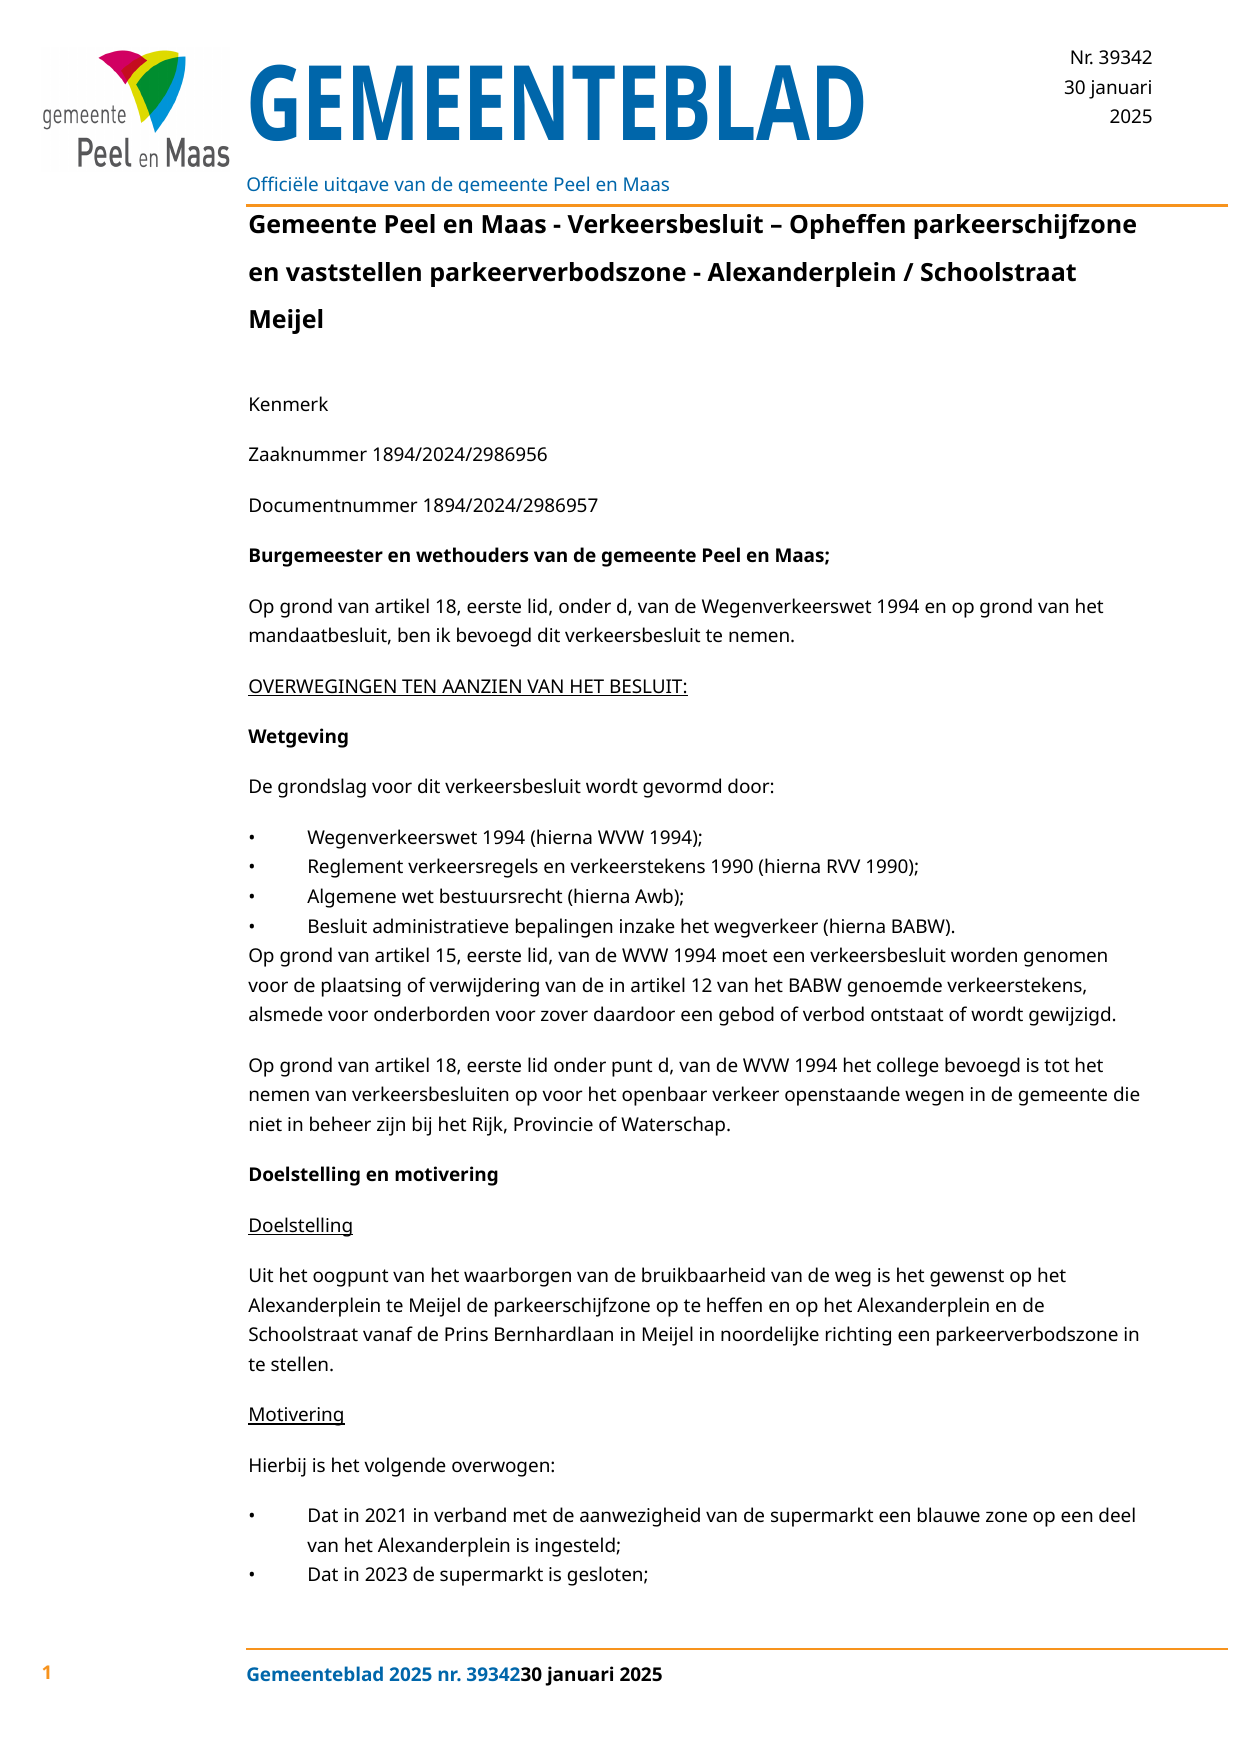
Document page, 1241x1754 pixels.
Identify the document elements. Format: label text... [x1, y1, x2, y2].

text Hierbij is het volgende overwogen: [248, 1452, 1152, 1478]
picture [41, 47, 231, 172]
list Wegenverkeerswet 1994 (hierna WVW 1994); [248, 824, 1152, 850]
text Uit het oogpunt van het waarborgen van de bruikbaarheid van de weg is het gewenst op het Alexanderplein te Meijel de parkeerschijfzone op te heffen en op het Alexanderplein en de Schoolstraat vanaf de Prins Bernhardlaan in Meijel in noordelijke richting een parkeerverbodszone in te stellen. [248, 1262, 1152, 1377]
text Motivering [248, 1402, 1152, 1427]
text Kenmerk [248, 391, 1152, 417]
list Besluit administratieve bepalingen inzake het wegverkeer (hierna BABW). [248, 913, 1152, 939]
text Documentnummer 1894/2024/2986957 [248, 492, 1152, 518]
list Dat in 2021 in verband met de aanwezigheid van de supermarkt een blauwe zone op een deel van het Alexanderplein is ingesteld; [248, 1502, 1152, 1558]
text Op grond van artikel 18, eerste lid, onder d, van de Wegenverkeerswet 1994 en op grond van het mandaatbesluit, ben ik bevoegd dit verkeersbesluit te nemen. [248, 593, 1152, 648]
text Doelstelling [248, 1212, 1152, 1238]
text Gemeente Peel en Maas - Verkeersbesluit – Opheffen parkeerschijfzone en vaststellen parkeerverbodszone - Alexanderplein / Schoolstraat Meijel [248, 207, 1152, 336]
list Algemene wet bestuursrecht (hierna Awb); [248, 883, 1152, 909]
text Burgemeester en wethouders van de gemeente Peel en Maas; [248, 542, 1152, 568]
list Reglement verkeersregels en verkeerstekens 1990 (hierna RVV 1990); [248, 854, 1152, 879]
text OVERWEGINGEN TEN AANZIEN VAN HET BESLUIT: [248, 673, 1152, 699]
list Dat in 2023 de supermarkt is gesloten; [248, 1562, 1152, 1587]
text Op grond van artikel 18, eerste lid onder punt d, van de WVW 1994 het college bevoegd is tot het nemen van verkeersbesluiten op voor het openbaar verkeer openstaande wegen in de gemeente die niet in beheer zijn bij het Rijk, Provincie of Waterschap. [248, 1052, 1152, 1137]
text De grondslag voor dit verkeersbesluit wordt gevormd door: [248, 774, 1152, 799]
text Wetgeving [248, 723, 1152, 749]
text Zaaknummer 1894/2024/2986956 [248, 442, 1152, 467]
text Op grond van artikel 15, eerste lid, van de WVW 1994 moet een verkeersbesluit worden genomen voor de plaatsing of verwijdering van de in artikel 12 van het BABW genoemde verkeerstekens, alsmede voor onderborden voor zover daardoor een gebod of verbod ontstaat of wordt gewijzigd. [248, 942, 1152, 1027]
text Doelstelling en motivering [248, 1162, 1152, 1187]
